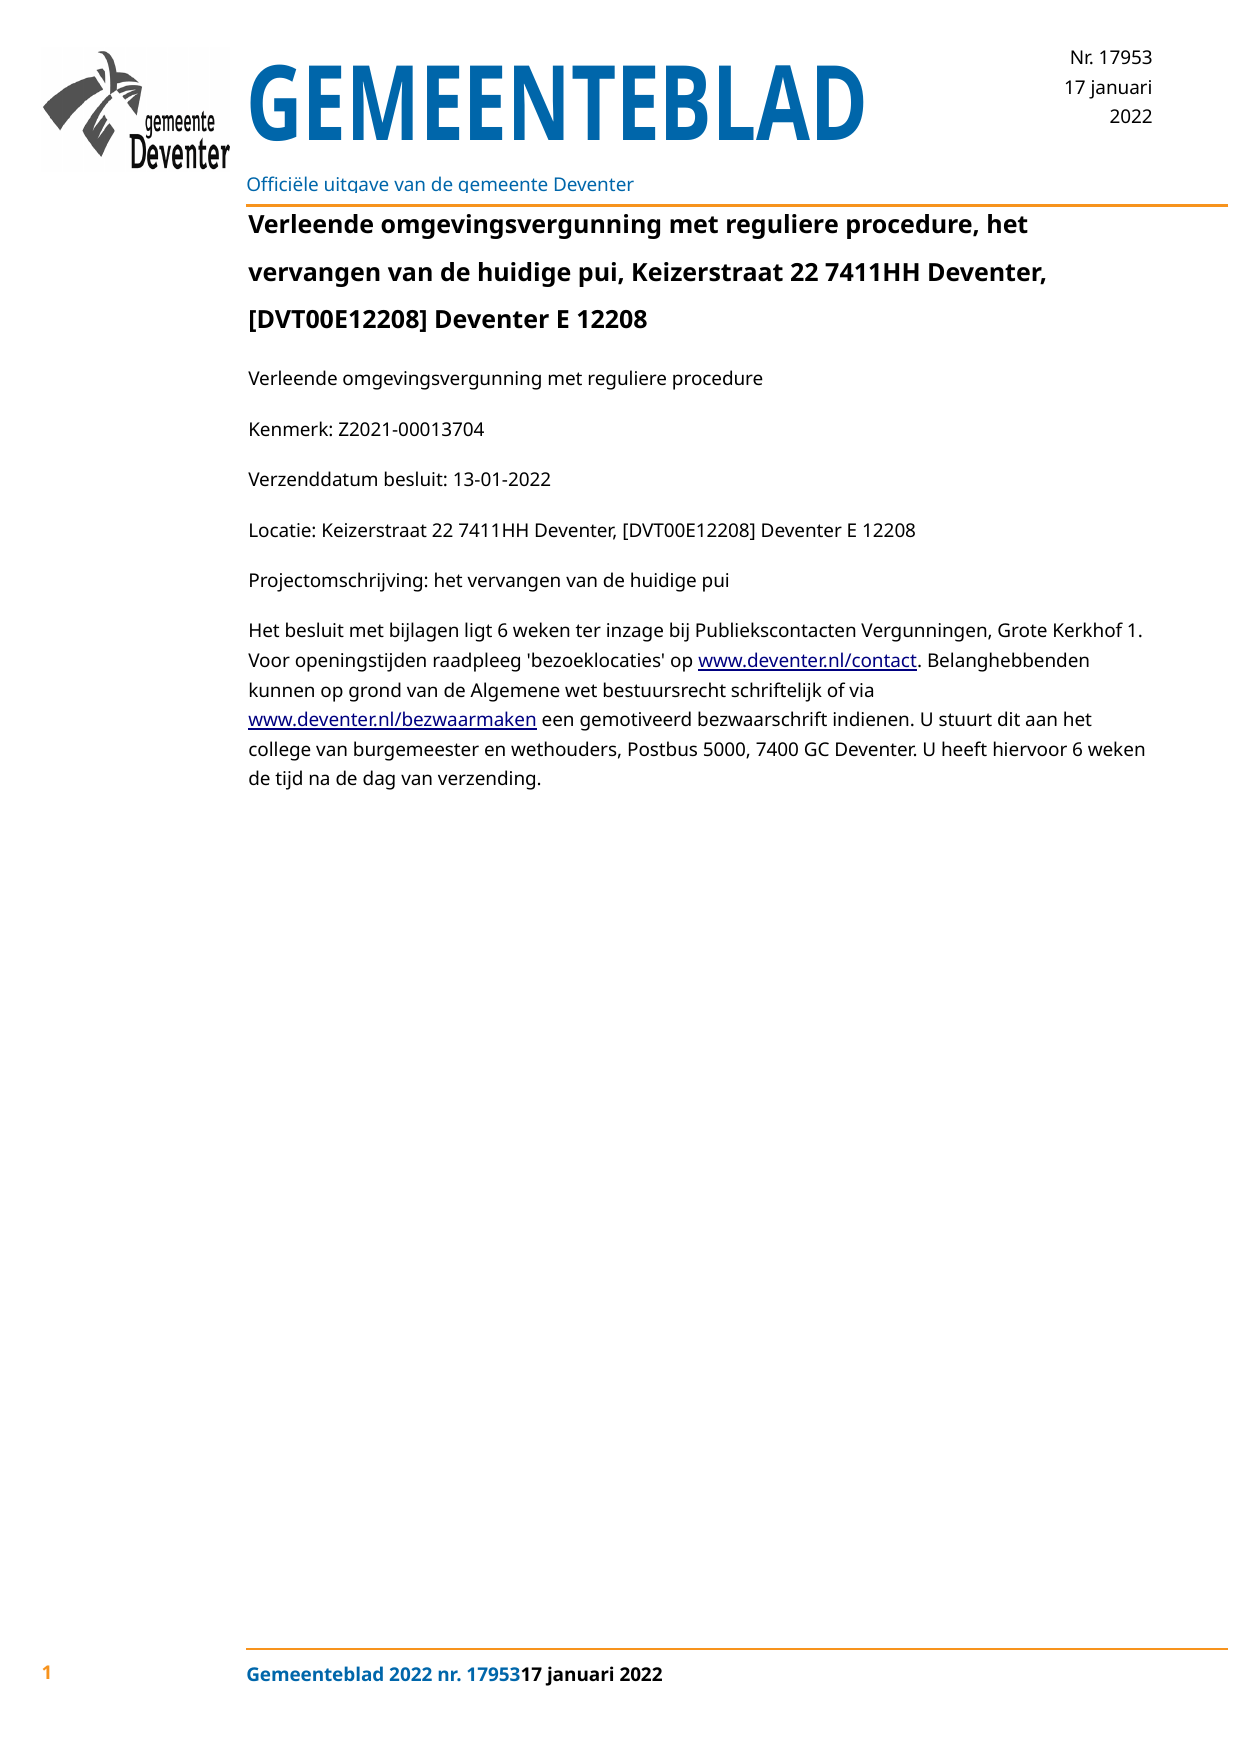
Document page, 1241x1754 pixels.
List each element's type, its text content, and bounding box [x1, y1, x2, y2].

text Kenmerk: Z2021-00013704 [248, 416, 1152, 442]
text Verzenddatum besluit: 13-01-2022 [248, 466, 1152, 492]
text Projectomschrijving: het vervangen van de huidige pui [248, 567, 1152, 593]
text Verleende omgevingsvergunning met reguliere procedure [248, 366, 1152, 391]
text Locatie: Keizerstraat 22 7411HH Deventer, [DVT00E12208] Deventer E 12208 [248, 517, 1152, 542]
text Het besluit met bijlagen ligt 6 weken ter inzage bij Publiekscontacten Vergunningen, Grote Kerkhof 1. Voor openingstijden raadpleeg 'bezoeklocaties' op www.deventer.nl/contact. Belanghebbenden kunnen op grond van de Algemene wet bestuursrecht schriftelijk of via www.deventer.nl/bezwaarmaken een gemotiveerd bezwaarschrift indienen. U stuurt dit aan het college van burgemeester en wethouders, Postbus 5000, 7400 GC Deventer. U heeft hiervoor 6 weken de tijd na de dag van verzending. [248, 618, 1152, 791]
picture [41, 47, 231, 172]
text Verleende omgevingsvergunning met reguliere procedure, het vervangen van de huidige pui, Keizerstraat 22 7411HH Deventer, [DVT00E12208] Deventer E 12208 [248, 207, 1152, 336]
